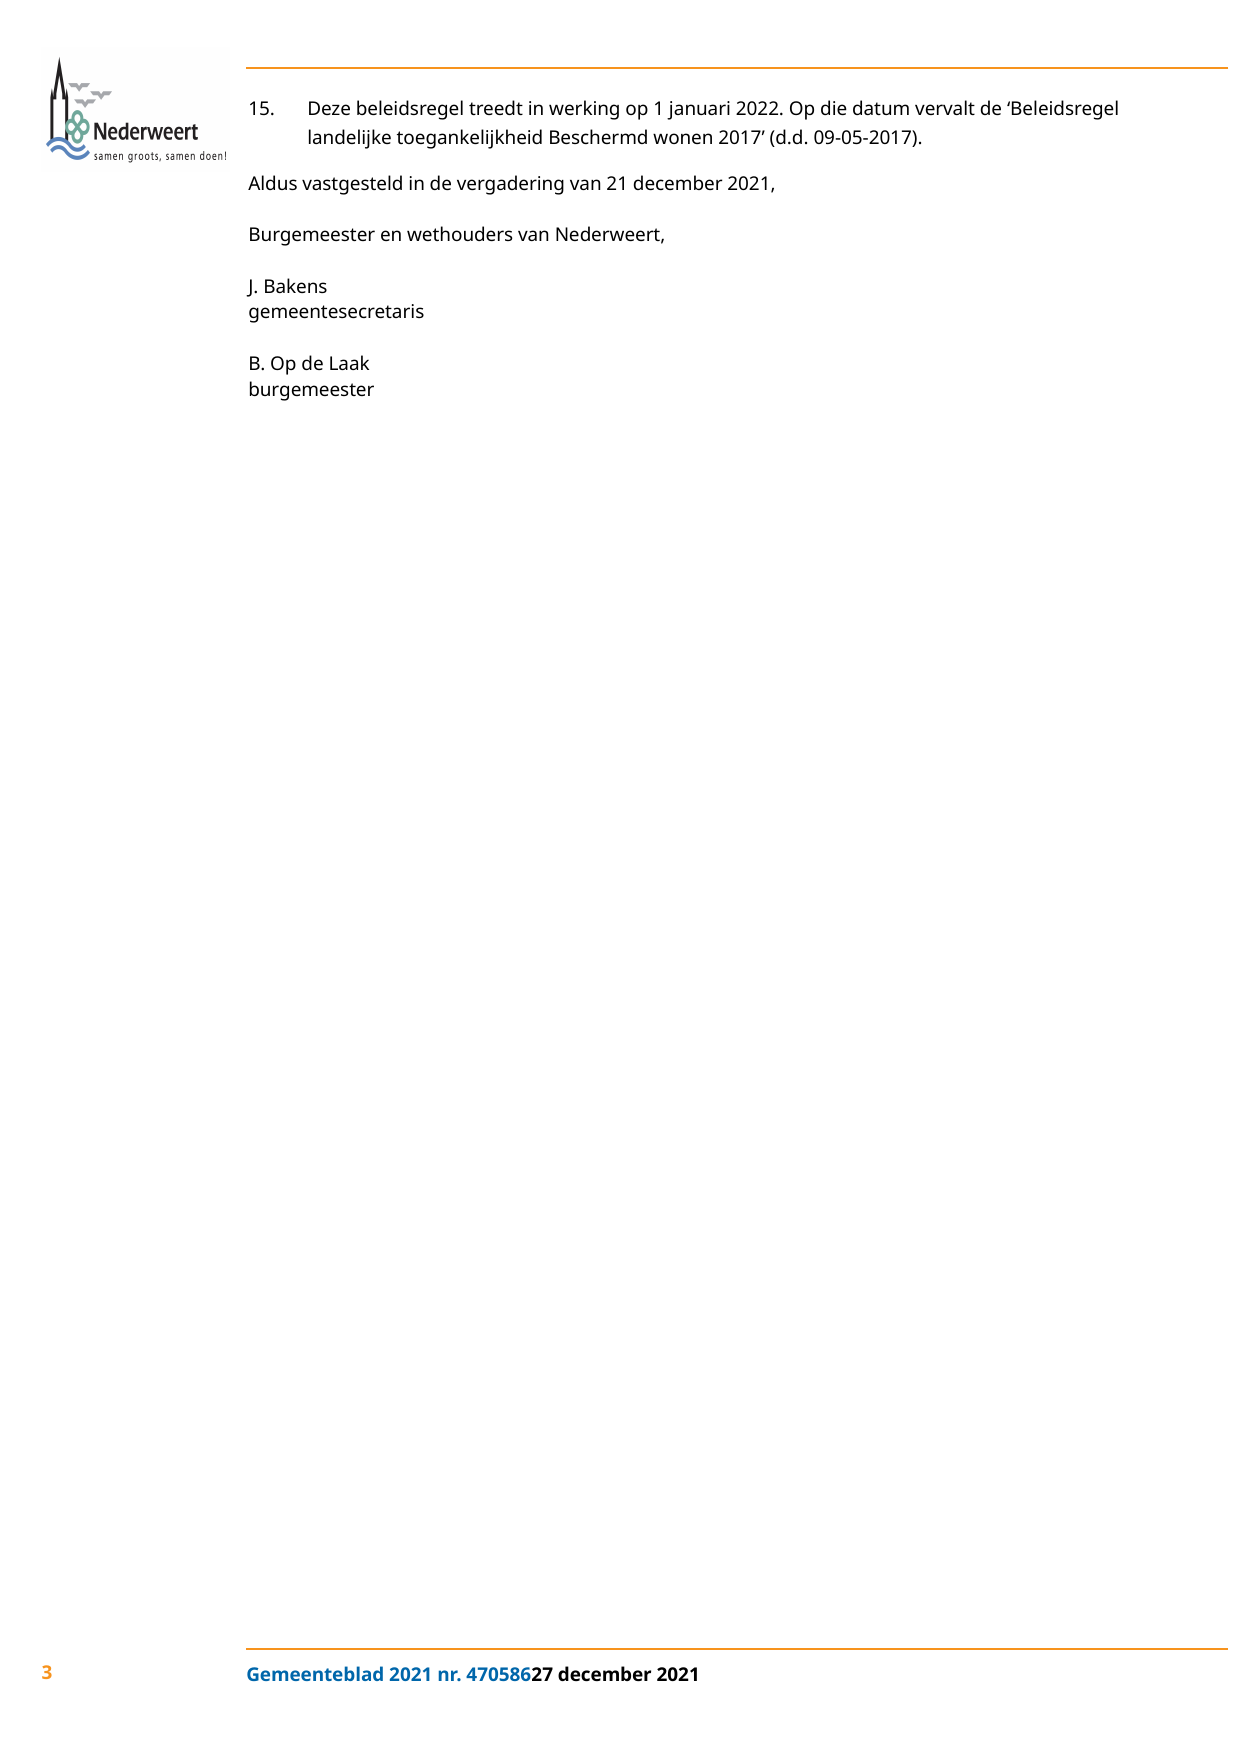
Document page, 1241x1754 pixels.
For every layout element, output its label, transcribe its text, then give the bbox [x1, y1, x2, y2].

text B. Op de Laak [248, 350, 1152, 376]
text Burgemeester en wethouders van Nederweert, [248, 221, 1152, 247]
text gemeentesecretaris [248, 299, 1152, 324]
picture [41, 47, 231, 172]
list Deze beleidsregel treedt in werking op 1 januari 2022. Op die datum vervalt de ‘Beleidsregel landelijke toegankelijkheid Beschermd wonen 2017’ (d.d. 09-05-2017). [248, 95, 1152, 150]
text burgemeester [248, 376, 1152, 402]
text Aldus vastgesteld in de vergadering van 21 december 2021, [248, 170, 1152, 196]
text J. Bakens [248, 273, 1152, 299]
